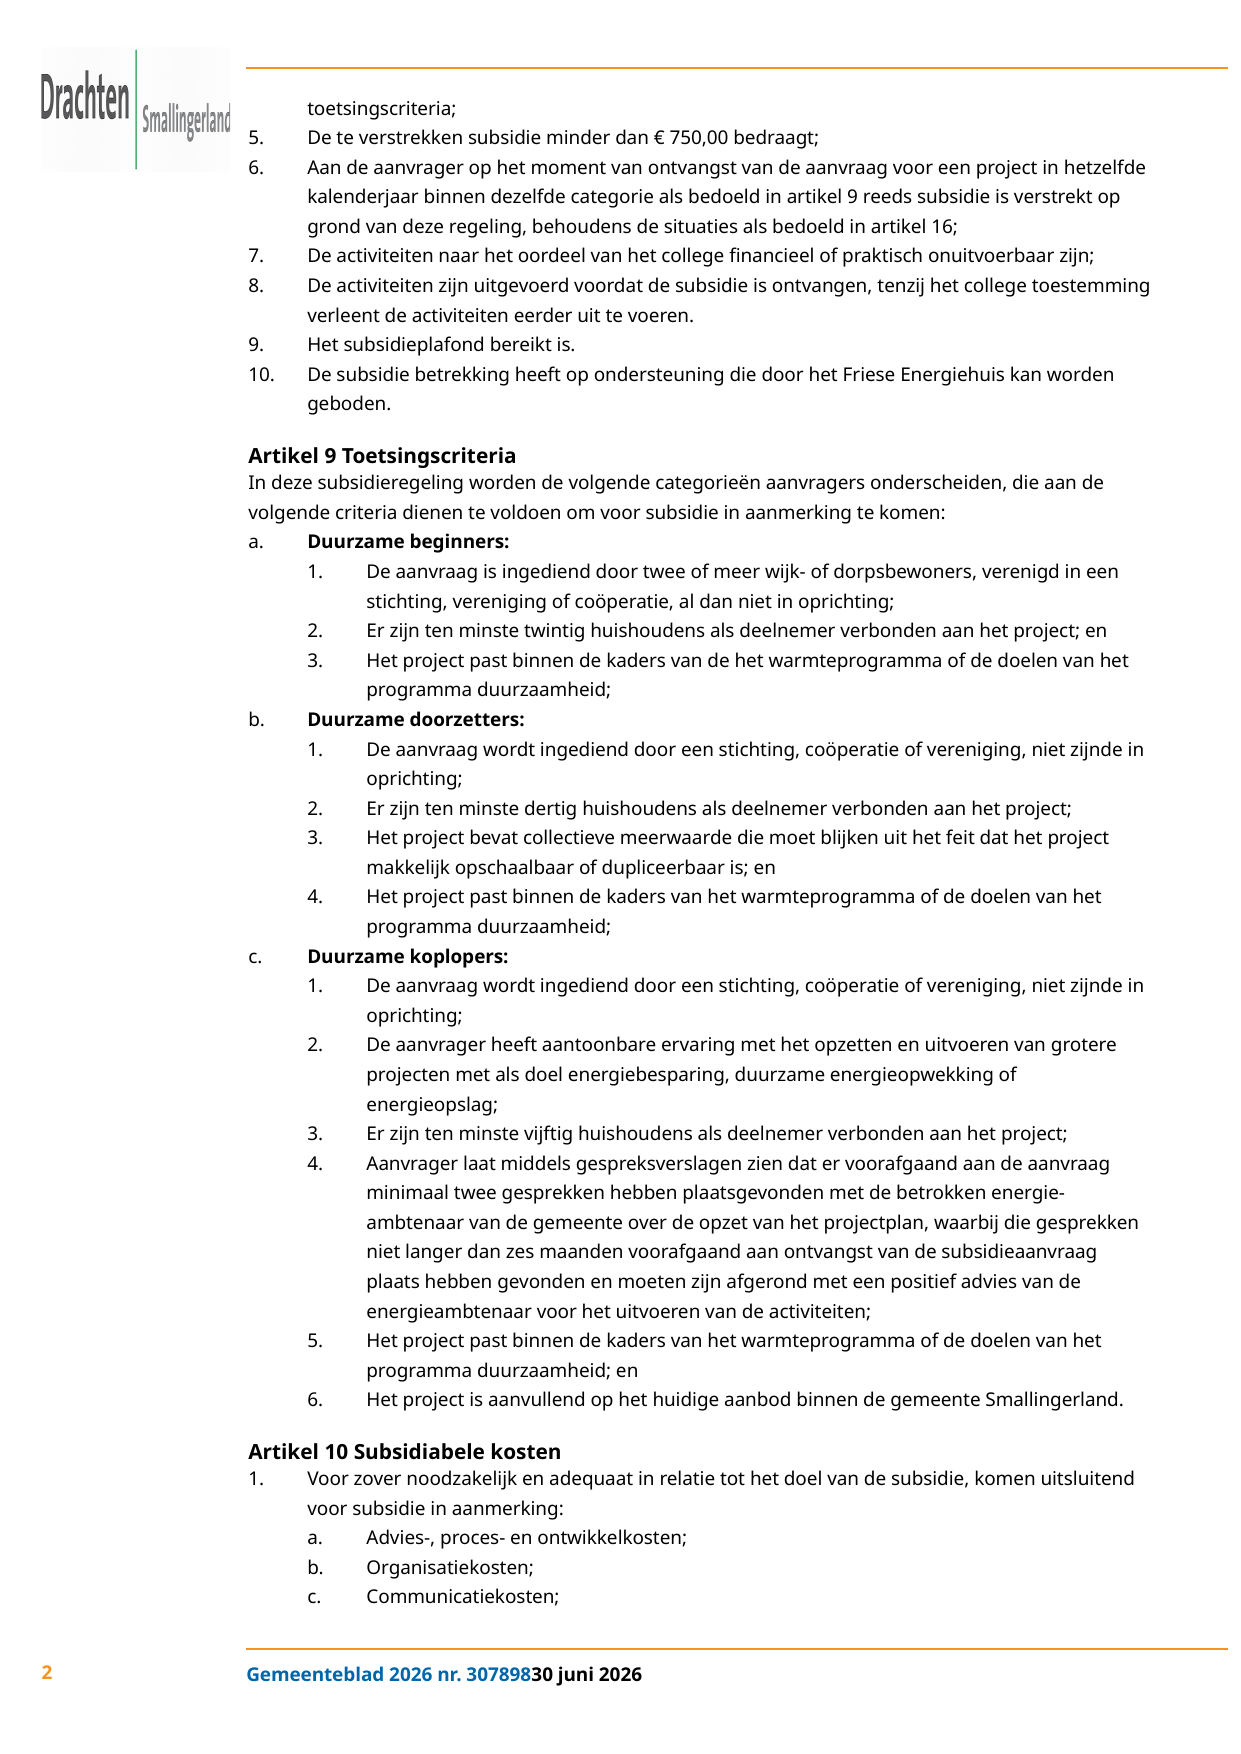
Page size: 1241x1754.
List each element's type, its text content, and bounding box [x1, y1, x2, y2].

list toetsingscriteria; [248, 95, 1152, 121]
list Aan de aanvrager op het moment van ontvangst van de aanvraag voor een project in hetzelfde kalenderjaar binnen dezelfde categorie als bedoeld in artikel 9 reeds subsidie is verstrekt op grond van deze regeling, behoudens de situaties als bedoeld in artikel 16; [248, 154, 1152, 239]
text Artikel 10 Subsidiabele kosten [248, 1437, 1152, 1465]
list De activiteiten zijn uitgevoerd voordat de subsidie is ontvangen, tenzij het college toestemming verleent de activiteiten eerder uit te voeren. [248, 272, 1152, 328]
list De subsidie betrekking heeft op ondersteuning die door het Friese Energiehuis kan worden geboden. [248, 361, 1152, 416]
list Het project bevat collectieve meerwaarde die moet blijken uit het feit dat het project makkelijk opschaalbaar of dupliceerbaar is; en [307, 824, 1152, 880]
list Het subsidieplafond bereikt is. [248, 331, 1152, 357]
list De aanvraag wordt ingediend door een stichting, coöperatie of vereniging, niet zijnde in oprichting; [307, 736, 1152, 791]
list Het project past binnen de kaders van het warmteprogramma of de doelen van het programma duurzaamheid; [307, 884, 1152, 939]
text Artikel 9 Toetsingscriteria [248, 441, 1152, 469]
list Duurzame doorzetters: [248, 706, 1152, 732]
list Er zijn ten minste twintig huishoudens als deelnemer verbonden aan het project; en [307, 617, 1152, 643]
list Communicatiekosten; [307, 1584, 1152, 1609]
list De activiteiten naar het oordeel van het college financieel of praktisch onuitvoerbaar zijn; [248, 243, 1152, 268]
picture [41, 47, 231, 172]
list Organisatiekosten; [307, 1554, 1152, 1580]
list Het project is aanvullend op het huidige aanbod binnen de gemeente Smallingerland. [307, 1387, 1152, 1412]
list Voor zover noodzakelijk en adequaat in relatie tot het doel van de subsidie, komen uitsluitend voor subsidie in aanmerking: [248, 1465, 1152, 1521]
list Er zijn ten minste vijftig huishoudens als deelnemer verbonden aan het project; [307, 1120, 1152, 1146]
list Het project past binnen de kaders van de het warmteprogramma of de doelen van het programma duurzaamheid; [307, 647, 1152, 702]
list De aanvraag is ingediend door twee of meer wijk- of dorpsbewoners, verenigd in een stichting, vereniging of coöperatie, al dan niet in oprichting; [307, 558, 1152, 613]
list Duurzame koplopers: [248, 943, 1152, 968]
list Het project past binnen de kaders van het warmteprogramma of de doelen van het programma duurzaamheid; en [307, 1327, 1152, 1383]
text In deze subsidieregeling worden de volgende categorieën aanvragers onderscheiden, die aan de volgende criteria dienen te voldoen om voor subsidie in aanmerking te komen: [248, 469, 1152, 525]
list Aanvrager laat middels gespreksverslagen zien dat er voorafgaand aan de aanvraag minimaal twee gesprekken hebben plaatsgevonden met de betrokken energie-ambtenaar van de gemeente over de opzet van het projectplan, waarbij die gesprekken niet langer dan zes maanden voorafgaand aan ontvangst van de subsidieaanvraag plaats hebben gevonden en moeten zijn afgerond met een positief advies van de energieambtenaar voor het uitvoeren van de activiteiten; [307, 1150, 1152, 1323]
list Advies-, proces- en ontwikkelkosten; [307, 1524, 1152, 1550]
list De aanvraag wordt ingediend door een stichting, coöperatie of vereniging, niet zijnde in oprichting; [307, 972, 1152, 1028]
list Er zijn ten minste dertig huishoudens als deelnemer verbonden aan het project; [307, 795, 1152, 821]
list De te verstrekken subsidie minder dan € 750,00 bedraagt; [248, 124, 1152, 150]
list Duurzame beginners: [248, 529, 1152, 554]
list De aanvrager heeft aantoonbare ervaring met het opzetten en uitvoeren van grotere projecten met als doel energiebesparing, duurzame energieopwekking of energieopslag; [307, 1032, 1152, 1116]
